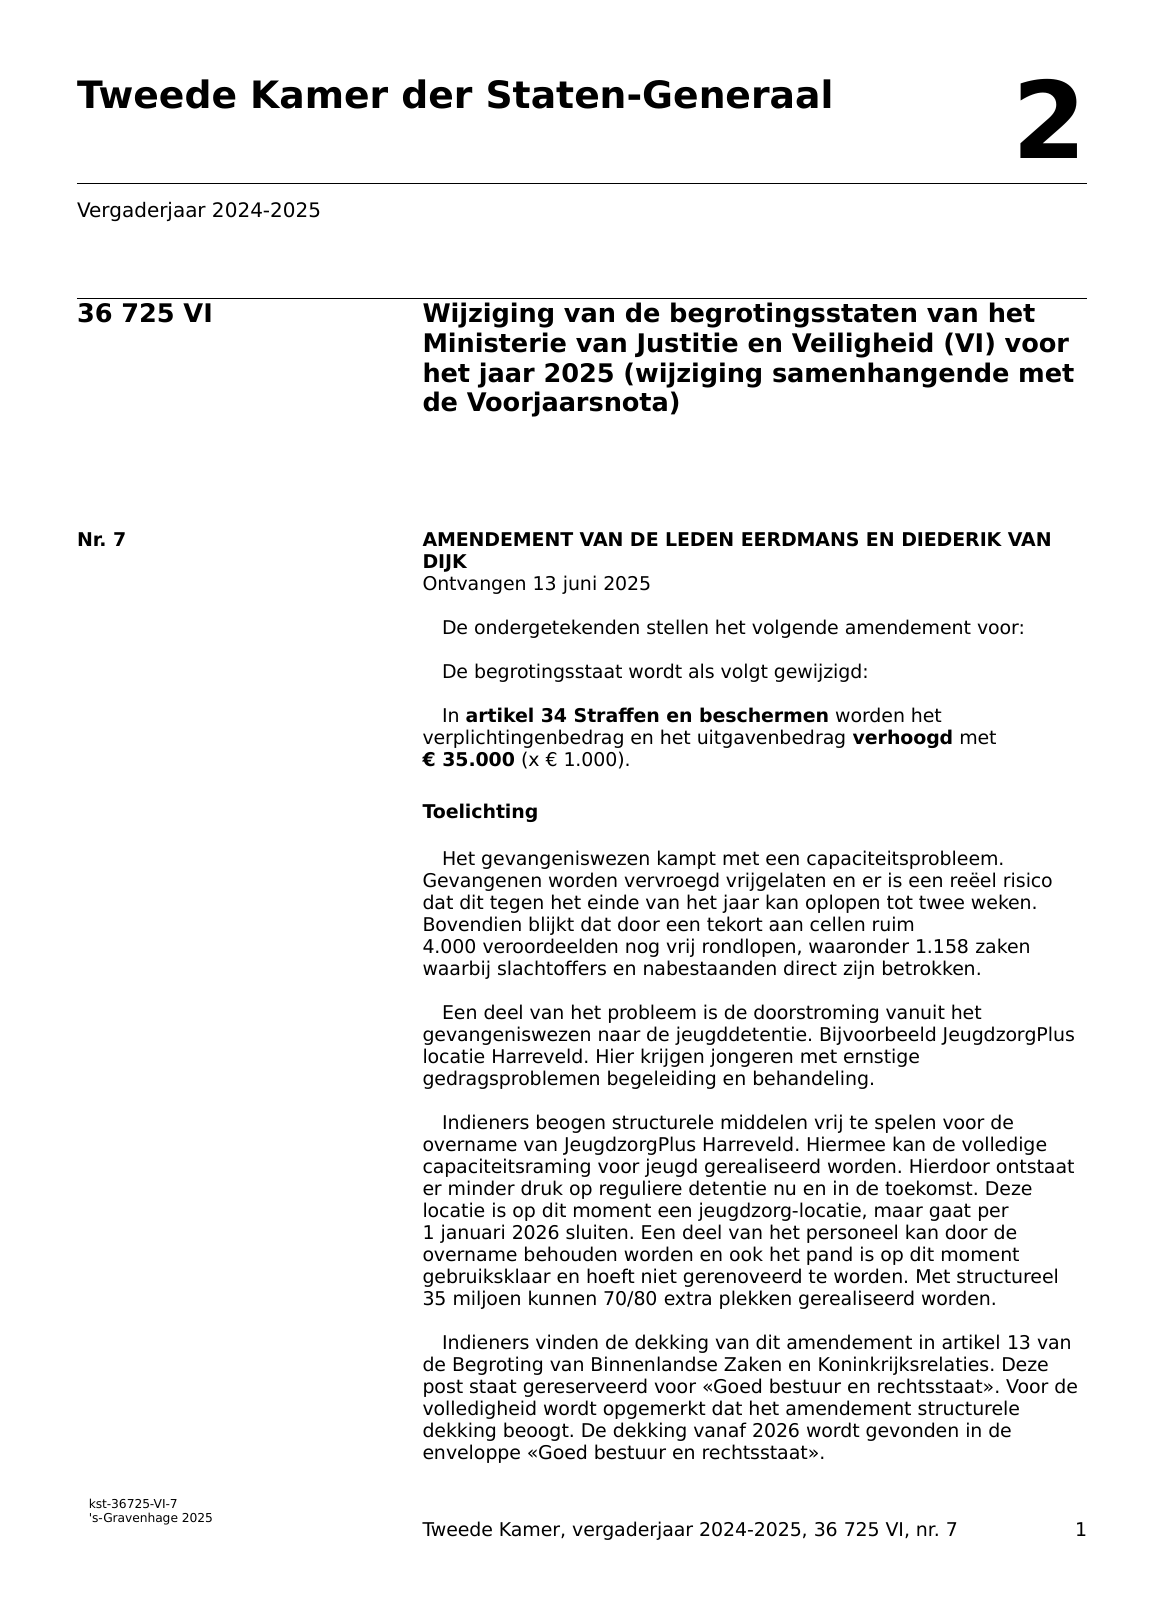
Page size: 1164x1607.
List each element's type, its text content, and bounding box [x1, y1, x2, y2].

text kst-36725-VI-7 [88, 1497, 323, 1511]
text Indieners vinden de dekking van dit amendement in artikel 13 van de Begroting van Binnenlandse Zaken en Koninkrijksrelaties. Deze post staat gereserveerd voor «Goed bestuur en rechtsstaat». Voor de volledigheid wordt opgemerkt dat het amendement structurele dekking beoogt. De dekking vanaf 2026 wordt gevonden in de enveloppe «Goed bestuur en rechtsstaat». [422, 1332, 1087, 1464]
subtitle Toelichting [422, 801, 1087, 823]
text De begrotingsstaat wordt als volgt gewijzigd: [422, 661, 1087, 683]
text In artikel 34 Straffen en beschermen worden het verplichtingenbedrag en het uitgavenbedrag verhoogd met € 35.000 (x € 1.000). [422, 705, 1087, 771]
text Ontvangen 13 juni 2025 [422, 573, 1087, 595]
table_header Tweede Kamer der Staten-Generaal [77, 59, 886, 183]
subtitle 36 725 VI Wijziging van de begrotingsstaten van het Ministerie van Justitie en Veiligheid (VI) voor het jaar 2025 (wijziging samenhangende met de Voorjaarsnota) [77, 299, 1087, 418]
subtitle Nr. 7 AMENDEMENT VAN DE LEDEN EERDMANS EN DIEDERIK VAN DIJK [77, 529, 1087, 573]
text Een deel van het probleem is de doorstroming vanuit het gevangeniswezen naar de jeugddetentie. Bijvoorbeeld JeugdzorgPlus locatie Harreveld. Hier krijgen jongeren met ernstige gedragsproblemen begeleiding en behandeling. [422, 1002, 1087, 1090]
table_header 2 [886, 59, 1087, 183]
text 's-Gravenhage 2025 [88, 1511, 323, 1525]
table_cell Vergaderjaar 2024-2025 [77, 184, 1087, 298]
text Het gevangeniswezen kampt met een capaciteitsprobleem. Gevangenen worden vervroegd vrijgelaten en er is een reëel risico dat dit tegen het einde van het jaar kan oplopen tot twee weken. Bovendien blijkt dat door een tekort aan cellen ruim 4.000 veroordeelden nog vrij rondlopen, waaronder 1.158 zaken waarbij slachtoffers en nabestaanden direct zijn betrokken. [422, 848, 1087, 980]
text De ondergetekenden stellen het volgende amendement voor: [422, 617, 1087, 639]
text Indieners beogen structurele middelen vrij te spelen voor de overname van JeugdzorgPlus Harreveld. Hiermee kan de volledige capaciteitsraming voor jeugd gerealiseerd worden. Hierdoor ontstaat er minder druk op reguliere detentie nu en in de toekomst. Deze locatie is op dit moment een jeugdzorg-locatie, maar gaat per 1 januari 2026 sluiten. Een deel van het personeel kan door de overname behouden worden en ook het pand is op dit moment gebruiksklaar en hoeft niet gerenoveerd te worden. Met structureel 35 miljoen kunnen 70/80 extra plekken gerealiseerd worden. [422, 1112, 1087, 1310]
